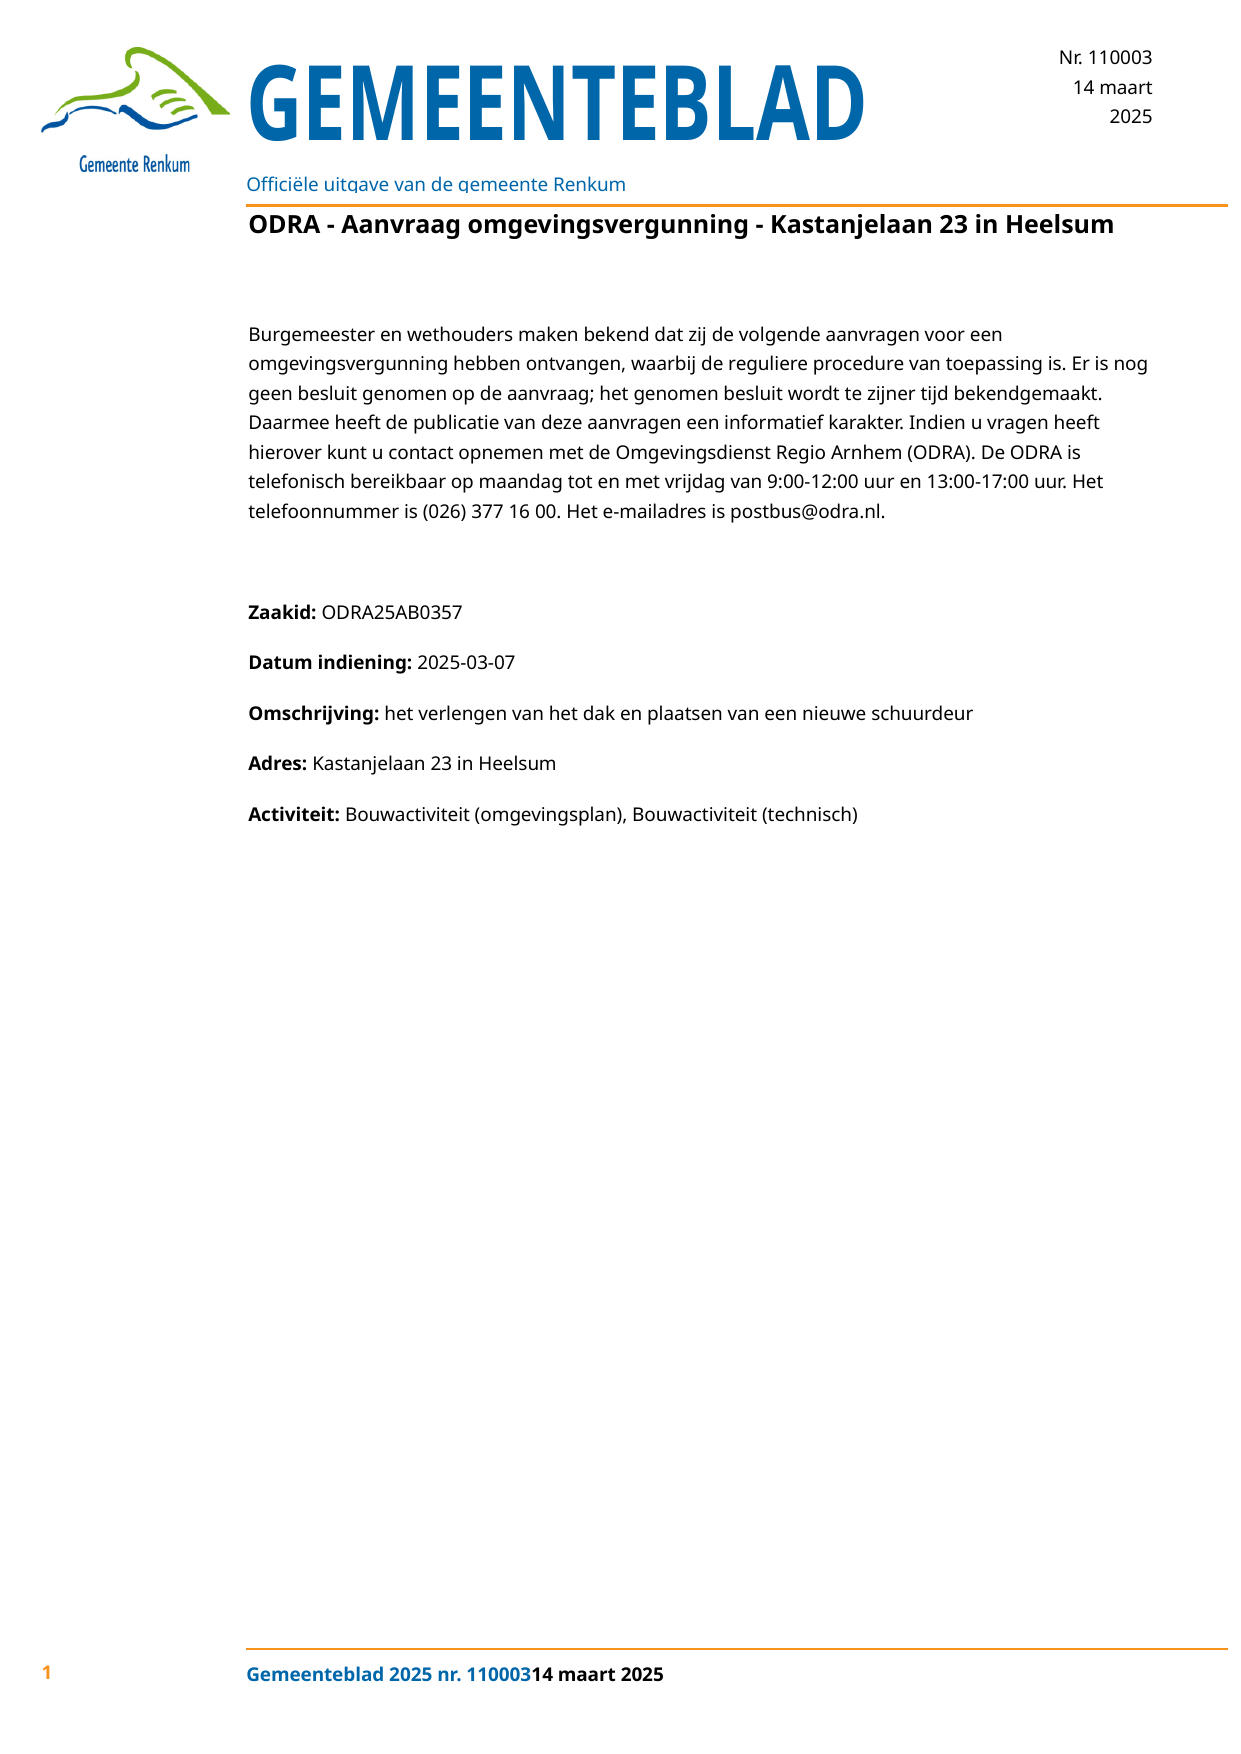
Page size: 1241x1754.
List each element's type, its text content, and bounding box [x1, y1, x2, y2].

text Activiteit: Bouwactiviteit (omgevingsplan), Bouwactiviteit (technisch) [248, 801, 1152, 826]
picture [41, 47, 231, 172]
text Burgemeester en wethouders maken bekend dat zij de volgende aanvragen voor een omgevingsvergunning hebben ontvangen, waarbij de reguliere procedure van toepassing is. Er is nog geen besluit genomen op de aanvraag; het genomen besluit wordt te zijner tijd bekendgemaakt. Daarmee heeft de publicatie van deze aanvragen een informatief karakter. Indien u vragen heeft hierover kunt u contact opnemen met de Omgevingsdienst Regio Arnhem (ODRA). De ODRA is telefonisch bereikbaar op maandag tot en met vrijdag van 9:00-12:00 uur en 13:00-17:00 uur. Het telefoonnummer is (026) 377 16 00. Het e-mailadres is postbus@odra.nl. [248, 321, 1152, 524]
text Datum indiening: 2025-03-07 [248, 649, 1152, 675]
text Adres: Kastanjelaan 23 in Heelsum [248, 750, 1152, 776]
text Omschrijving: het verlengen van het dak en plaatsen van een nieuwe schuurdeur [248, 700, 1152, 726]
text ODRA - Aanvraag omgevingsvergunning - Kastanjelaan 23 in Heelsum [248, 207, 1152, 241]
text Zaakid: ODRA25AB0357 [248, 599, 1152, 625]
